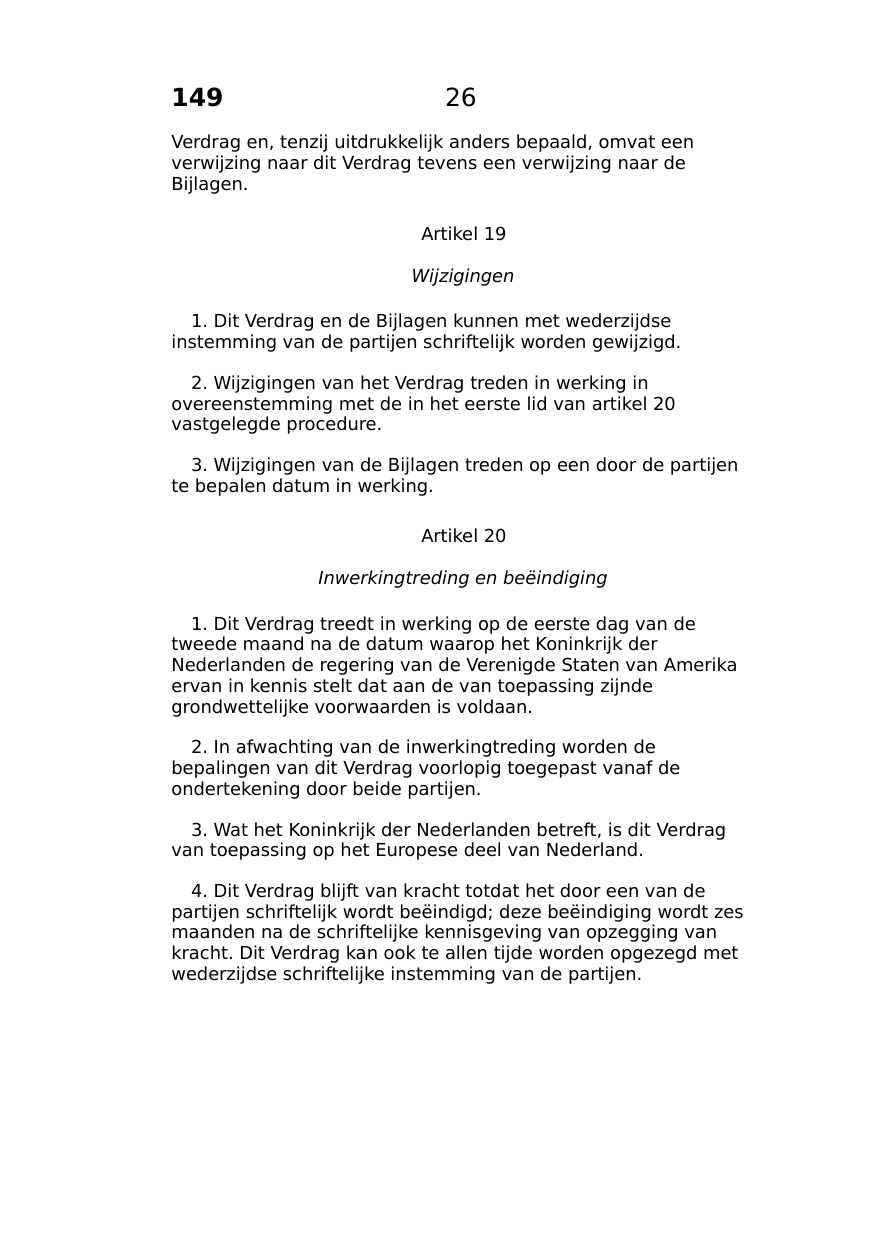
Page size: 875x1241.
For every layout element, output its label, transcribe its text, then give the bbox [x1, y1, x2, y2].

text 3. Wijzigingen van de Bijlagen treden op een door de partijen te bepalen datum in werking. [171, 455, 756, 496]
subtitle Artikel 19 Wijzigingen [171, 224, 756, 286]
text 4. Dit Verdrag blijft van kracht totdat het door een van de partijen schriftelijk wordt beëindigd; deze beëindiging wordt zes maanden na de schriftelijke kennisgeving van opzegging van kracht. Dit Verdrag kan ook te allen tijde worden opgezegd met wederzijdse schriftelijke instemming van de partijen. [171, 881, 756, 984]
text 1. Dit Verdrag en de Bijlagen kunnen met wederzijdse instemming van de partijen schriftelijk worden gewijzigd. [171, 311, 756, 353]
text 2. In afwachting van de inwerkingtreding worden de bepalingen van dit Verdrag voorlopig toegepast vanaf de ondertekening door beide partijen. [171, 737, 756, 799]
subtitle Artikel 20 Inwerkingtreding en beëindiging [171, 526, 756, 588]
text 1. Dit Verdrag treedt in werking op de eerste dag van de tweede maand na de datum waarop het Koninkrijk der Nederlanden de regering van de Verenigde Staten van Amerika ervan in kennis stelt dat aan de van toepassing zijnde grondwettelijke voorwaarden is voldaan. [171, 613, 756, 717]
text 3. Wat het Koninkrijk der Nederlanden betreft, is dit Verdrag van toepassing op het Europese deel van Nederland. [171, 819, 756, 861]
text 2. Wijzigingen van het Verdrag treden in werking in overeenstemming met de in het eerste lid van artikel 20 vastgelegde procedure. [171, 373, 756, 435]
text Verdrag en, tenzij uitdrukkelijk anders bepaald, omvat een verwijzing naar dit Verdrag tevens een verwijzing naar de Bijlagen. [171, 132, 756, 194]
